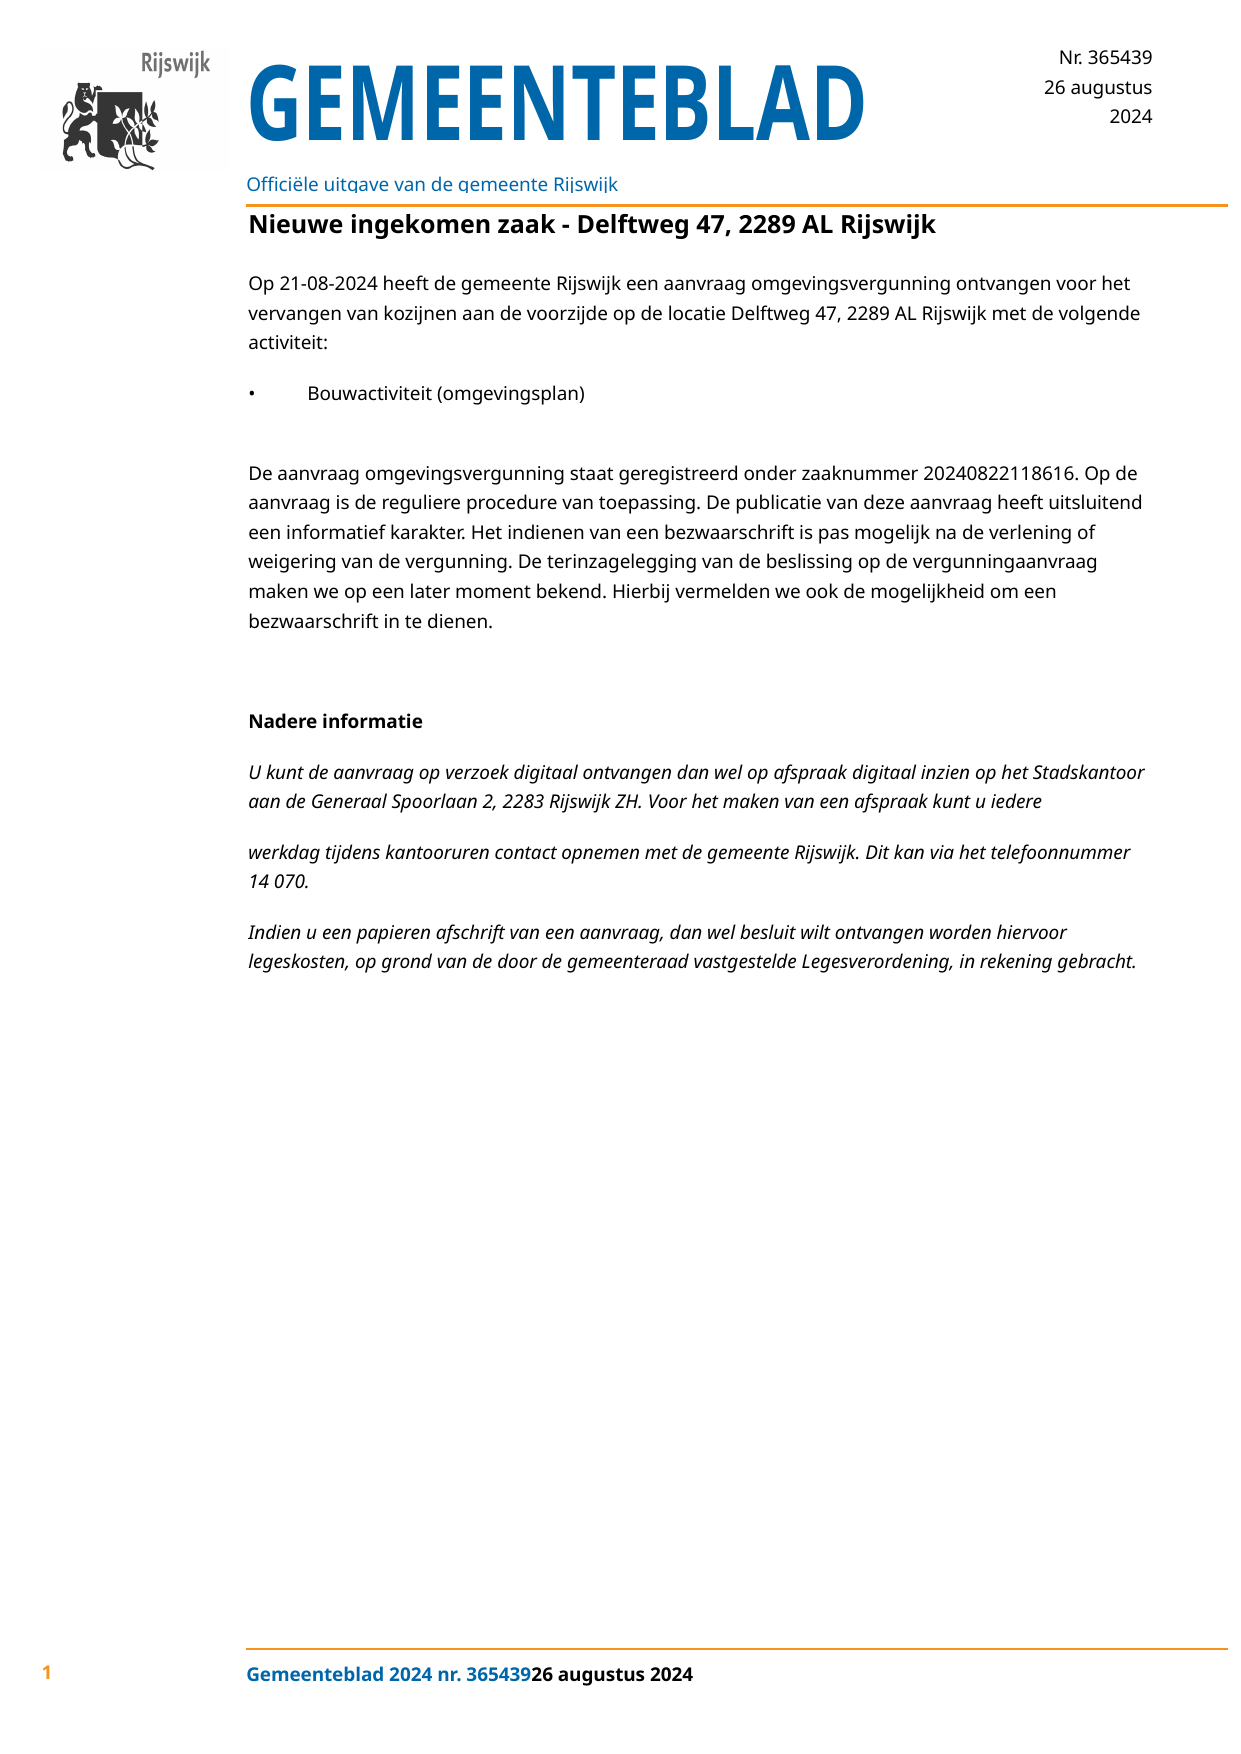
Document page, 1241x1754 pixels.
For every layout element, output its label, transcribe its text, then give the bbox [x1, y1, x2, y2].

text Indien u een papieren afschrift van een aanvraag, dan wel besluit wilt ontvangen worden hiervoor legeskosten, op grond van de door de gemeenteraad vastgestelde Legesverordening, in rekening gebracht. [248, 919, 1152, 974]
text De aanvraag omgevingsvergunning staat geregistreerd onder zaaknummer 20240822118616. Op de aanvraag is de reguliere procedure van toepassing. De publicatie van deze aanvraag heeft uitsluitend een informatief karakter. Het indienen van een bezwaarschrift is pas mogelijk na de verlening of weigering van de vergunning. De terinzagelegging van de beslissing op de vergunningaanvraag maken we op een later moment bekend. Hierbij vermelden we ook de mogelijkheid om een bezwaarschrift in te dienen. [248, 460, 1152, 633]
text Op 21-08-2024 heeft de gemeente Rijswijk een aanvraag omgevingsvergunning ontvangen voor het vervangen van kozijnen aan de voorzijde op de locatie Delftweg 47, 2289 AL Rijswijk met de volgende activiteit: [248, 270, 1152, 355]
text werkdag tijdens kantooruren contact opnemen met de gemeente Rijswijk. Dit kan via het telefoonnummer 14 070. [248, 839, 1152, 894]
list Bouwactiviteit (omgevingsplan) [248, 380, 1152, 406]
picture [41, 47, 231, 172]
text U kunt de aanvraag op verzoek digitaal ontvangen dan wel op afspraak digitaal inzien op het Stadskantoor aan de Generaal Spoorlaan 2, 2283 Rijswijk ZH. Voor het maken van een afspraak kunt u iedere [248, 759, 1152, 814]
text Nadere informatie [248, 709, 1152, 734]
text Nieuwe ingekomen zaak - Delftweg 47, 2289 AL Rijswijk [248, 207, 1152, 241]
